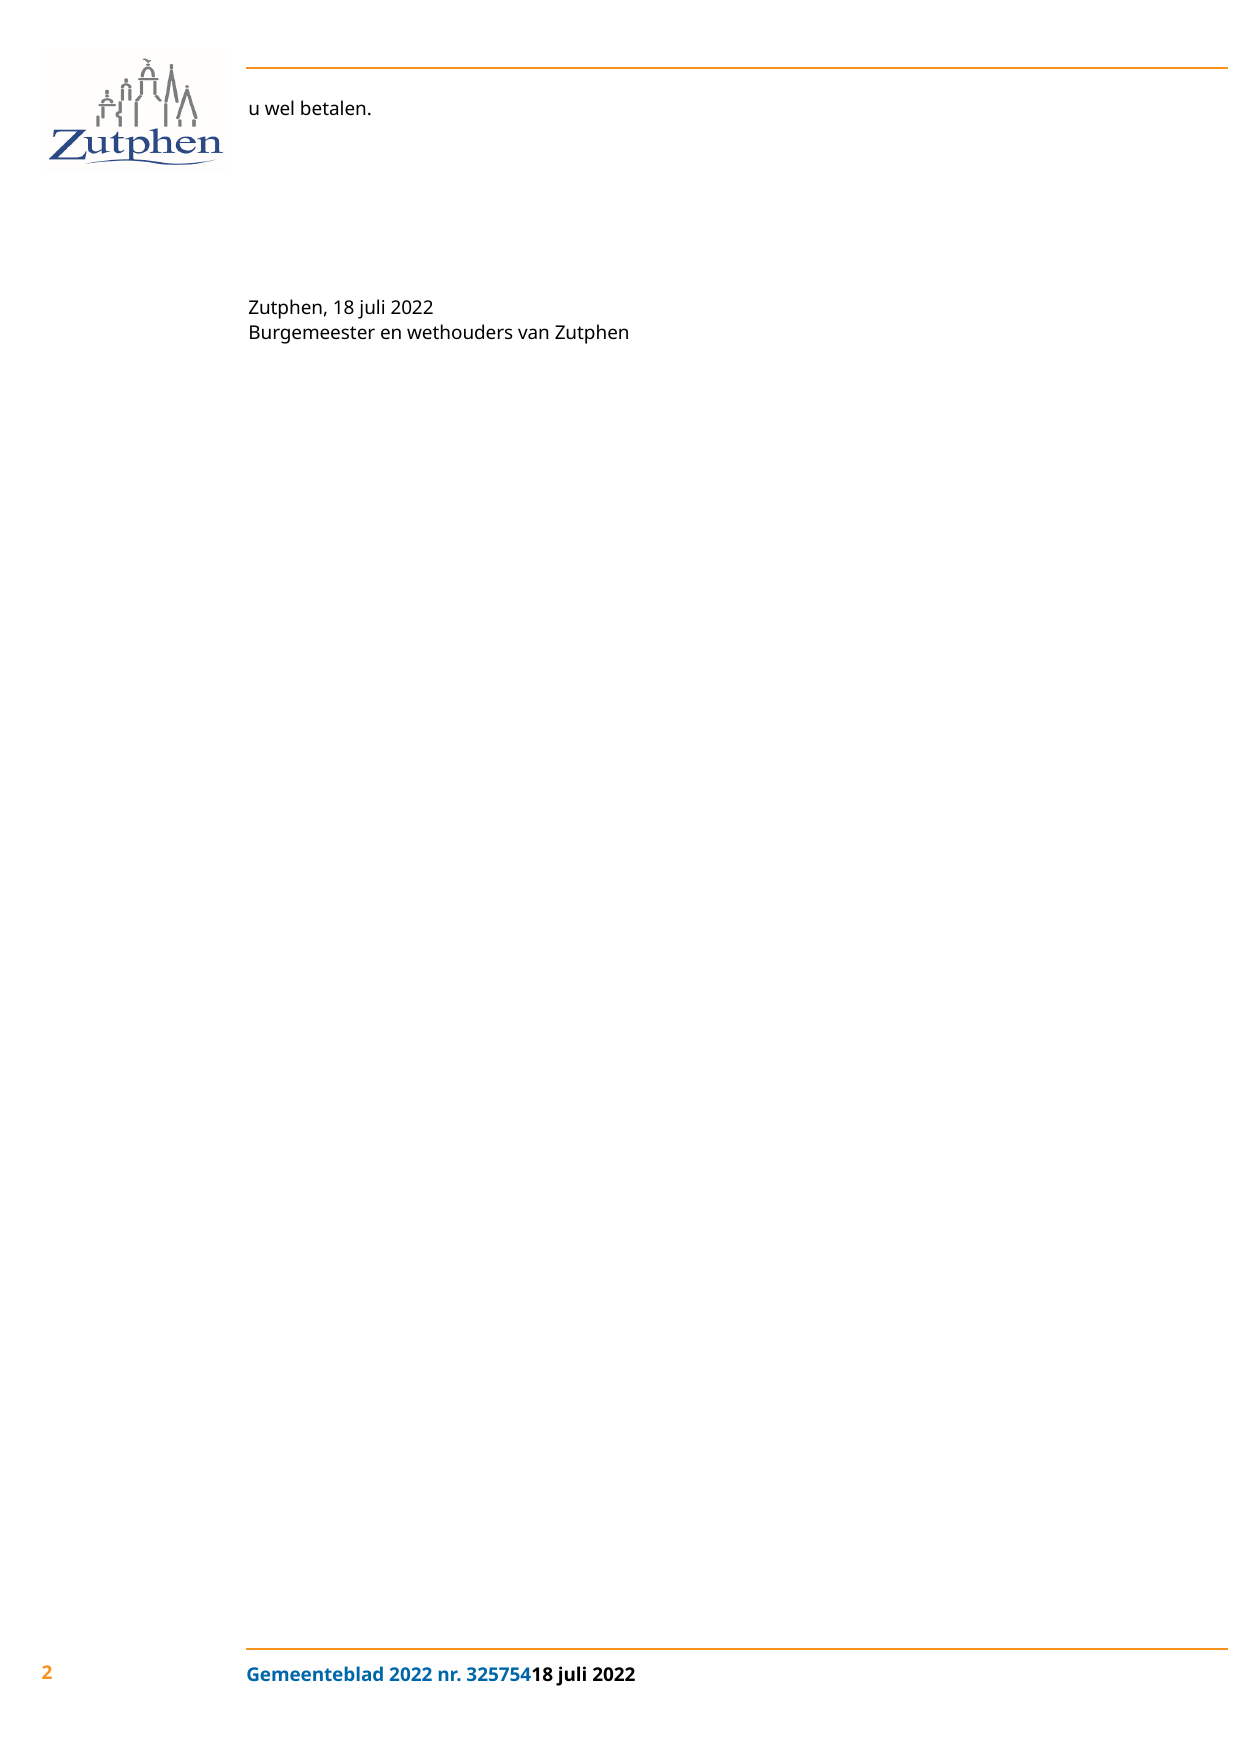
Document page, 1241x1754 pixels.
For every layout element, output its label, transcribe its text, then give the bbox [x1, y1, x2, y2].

text Zutphen, 18 juli 2022 [248, 294, 1152, 319]
text Burgemeester en wethouders van Zutphen [248, 319, 1152, 345]
text u wel betalen. [248, 95, 1152, 121]
picture [41, 47, 231, 172]
